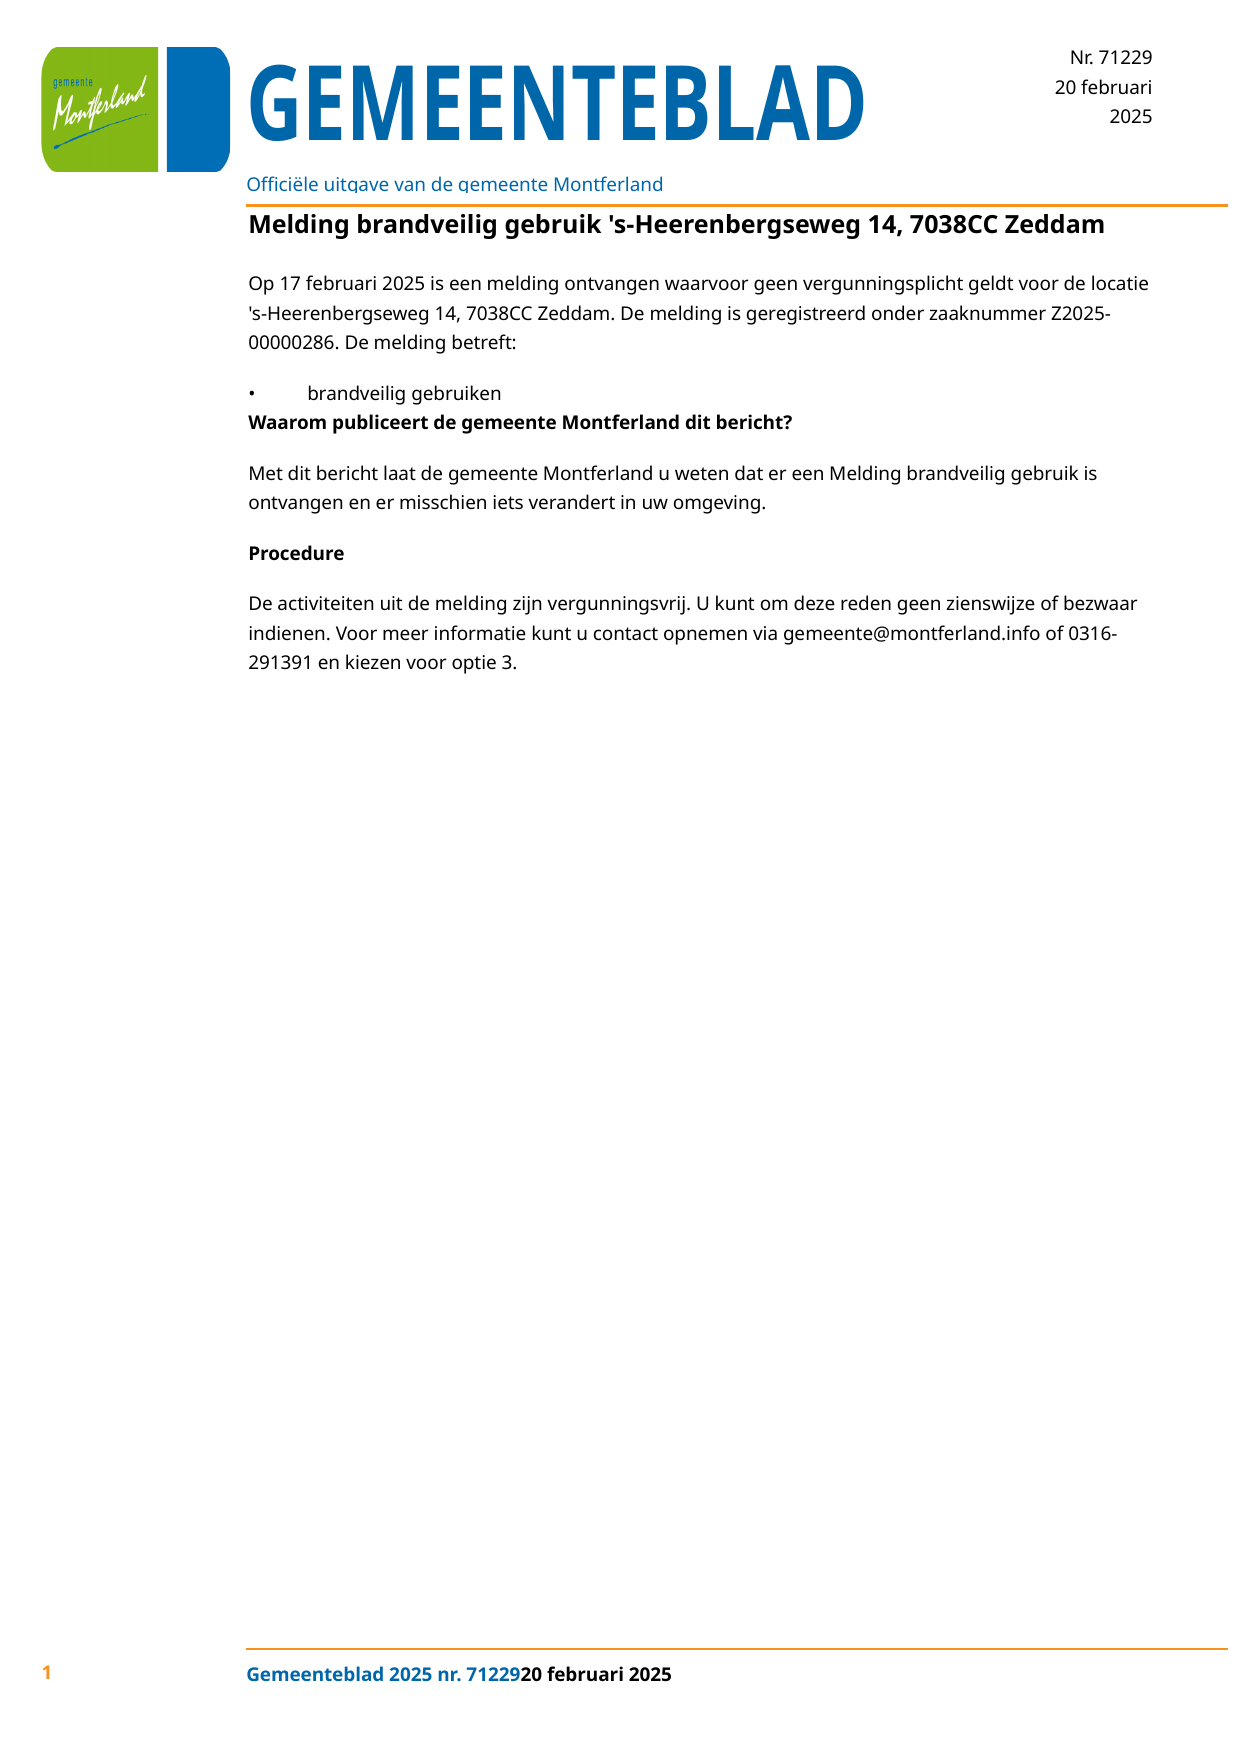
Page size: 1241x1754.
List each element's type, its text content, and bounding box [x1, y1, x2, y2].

text Met dit bericht laat de gemeente Montferland u weten dat er een Melding brandveilig gebruik is ontvangen en er misschien iets verandert in uw omgeving. [248, 460, 1152, 515]
text Op 17 februari 2025 is een melding ontvangen waarvoor geen vergunningsplicht geldt voor de locatie 's-Heerenbergseweg 14, 7038CC Zeddam. De melding is geregistreerd onder zaaknummer Z2025-00000286. De melding betreft: [248, 270, 1152, 355]
text De activiteiten uit de melding zijn vergunningsvrij. U kunt om deze reden geen zienswijze of bezwaar indienen. Voor meer informatie kunt u contact opnemen via gemeente@montferland.info of 0316-291391 en kiezen voor optie 3. [248, 590, 1152, 675]
text Procedure [248, 540, 1152, 566]
picture [41, 47, 231, 172]
text Melding brandveilig gebruik 's-Heerenbergseweg 14, 7038CC Zeddam [248, 207, 1152, 241]
list brandveilig gebruiken [248, 380, 1152, 406]
text Waarom publiceert de gemeente Montferland dit bericht? [248, 409, 1152, 435]
